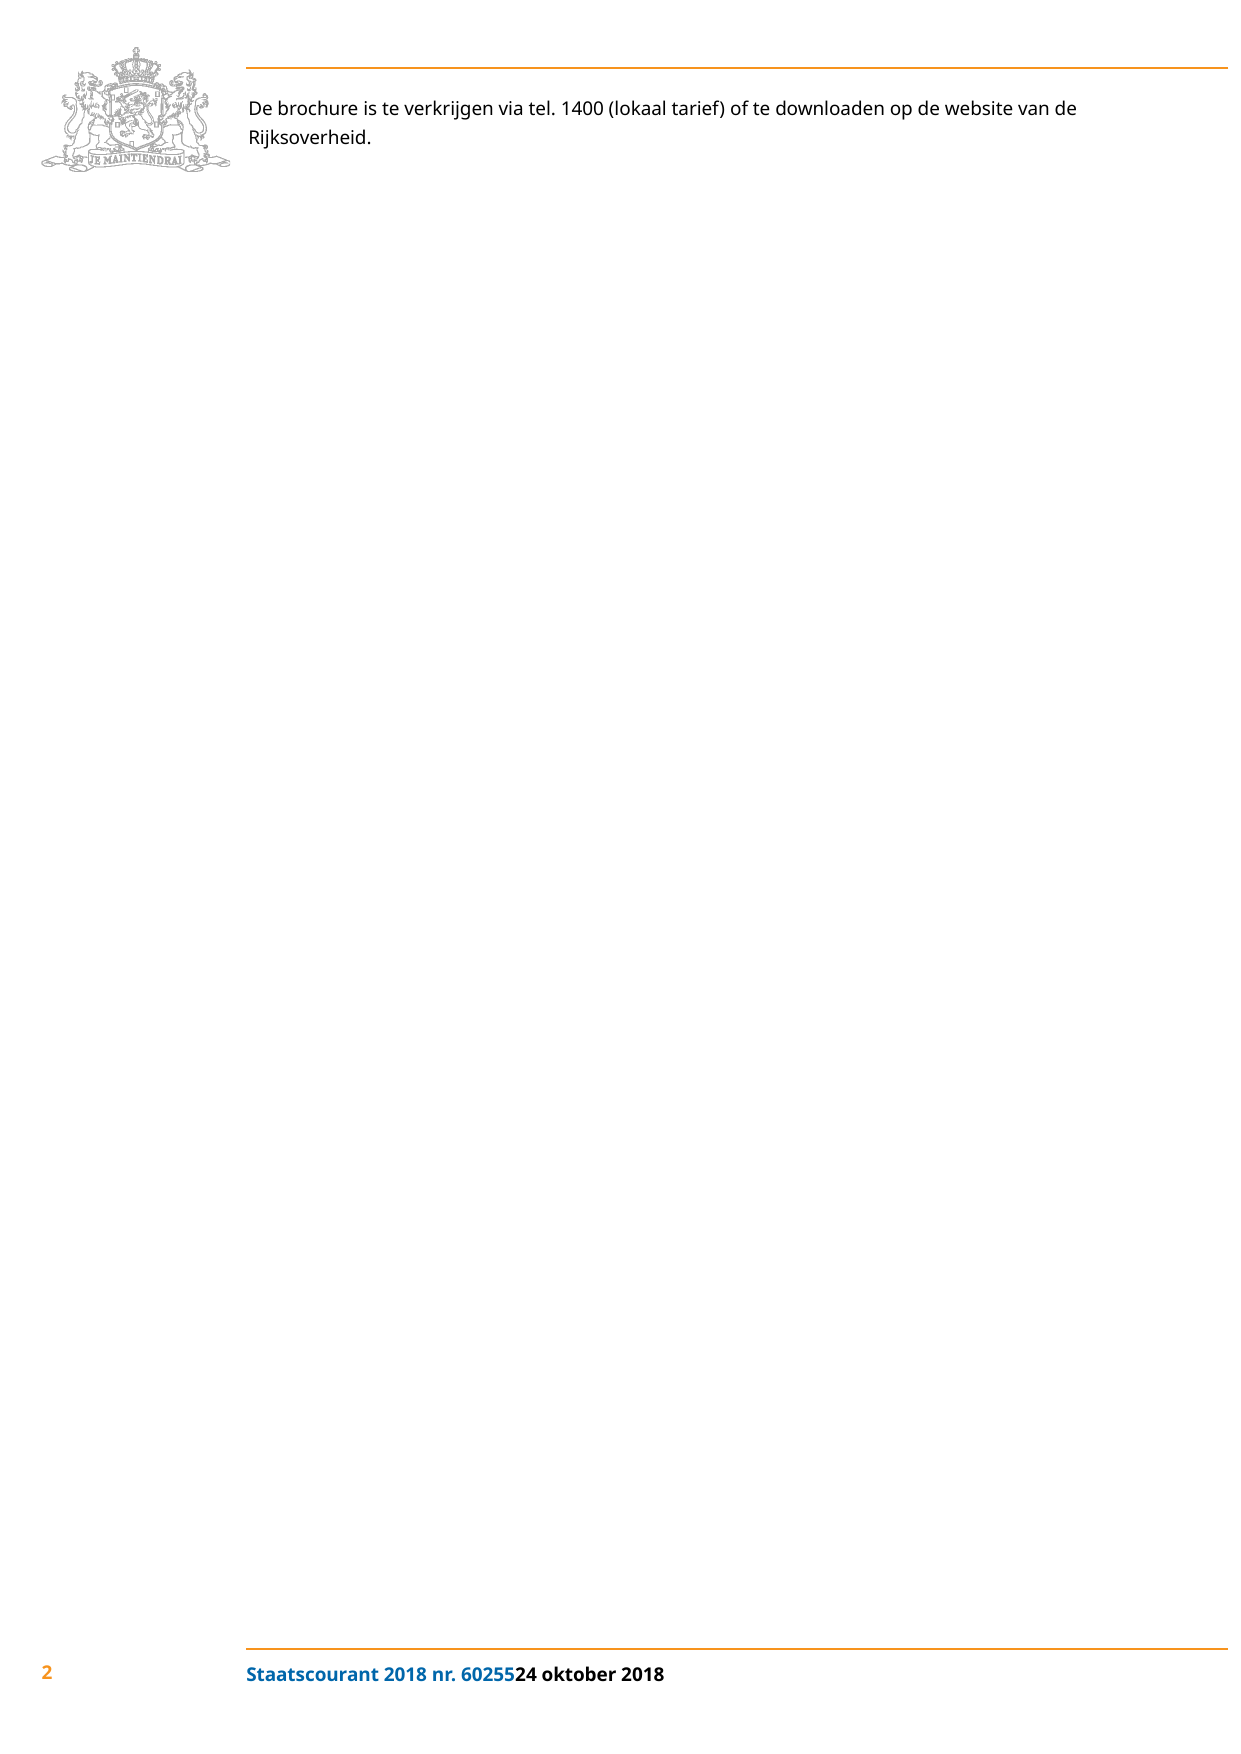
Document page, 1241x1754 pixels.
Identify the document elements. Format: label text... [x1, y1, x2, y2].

picture [41, 47, 231, 172]
text De brochure is te verkrijgen via tel. 1400 (lokaal tarief) of te downloaden op de website van de Rijksoverheid. [248, 95, 1152, 150]
